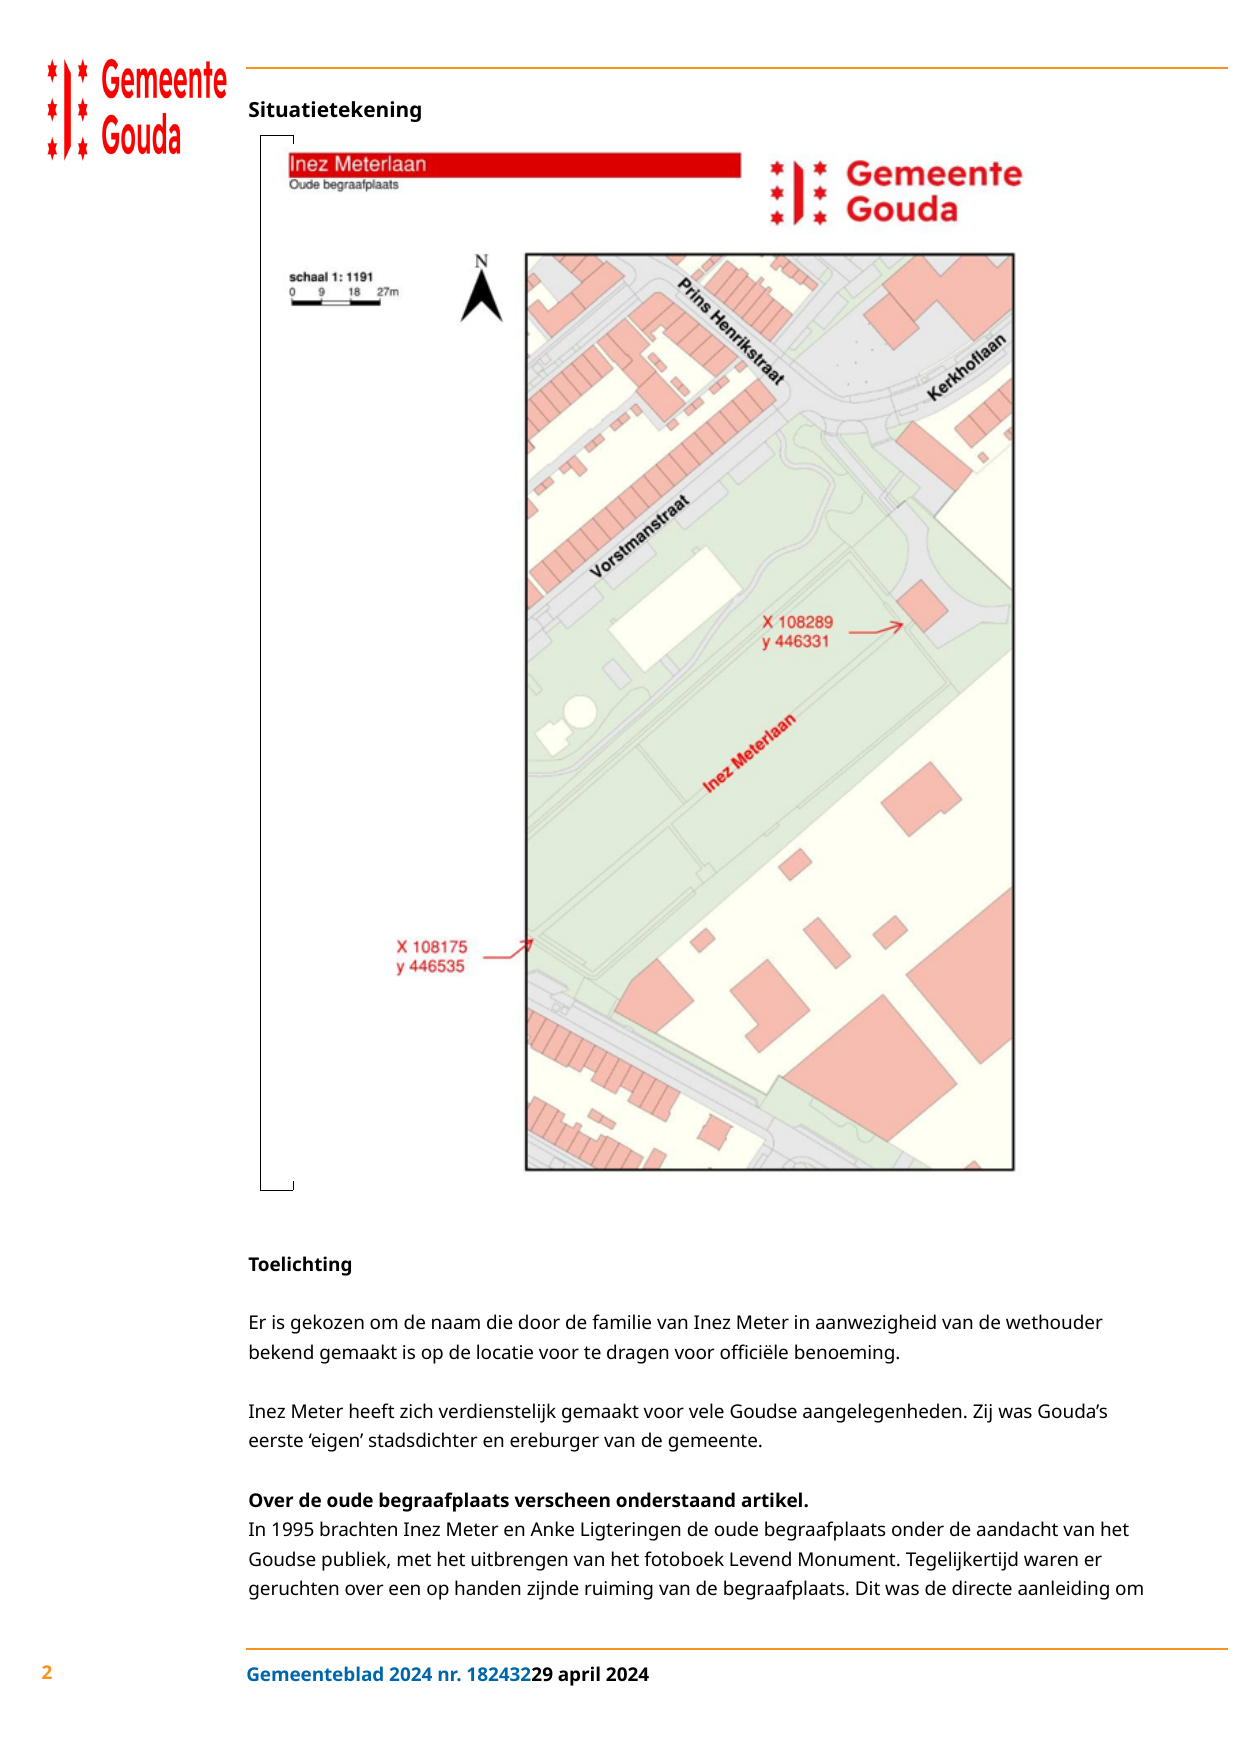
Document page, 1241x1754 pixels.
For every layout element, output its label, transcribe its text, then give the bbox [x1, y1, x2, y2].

text Inez Meter heeft zich verdienstelijk gemaakt voor vele Goudse aangelegenheden. Zij was Gouda’s eerste ‘eigen’ stadsdichter en ereburger van de gemeente. [248, 1398, 1152, 1453]
picture [41, 47, 231, 172]
text Over de oude begraafplaats verscheen onderstaand artikel. [248, 1487, 1152, 1513]
text Toelichting [248, 1241, 1152, 1280]
text In 1995 brachten Inez Meter en Anke Ligteringen de oude begraafplaats onder de aandacht van het Goudse publiek, met het uitbrengen van het fotoboek Levend Monument. Tegelijkertijd waren er geruchten over een op handen zijnde ruiming van de begraafplaats. Dit was de directe aanleiding om [248, 1516, 1152, 1601]
text Er is gekozen om de naam die door de familie van Inez Meter in aanwezigheid van de wethouder bekend gemaakt is op de locatie voor te dragen voor officiële benoeming. [248, 1309, 1152, 1365]
text Situatietekening [248, 95, 1152, 123]
picture [268, 144, 1036, 1181]
